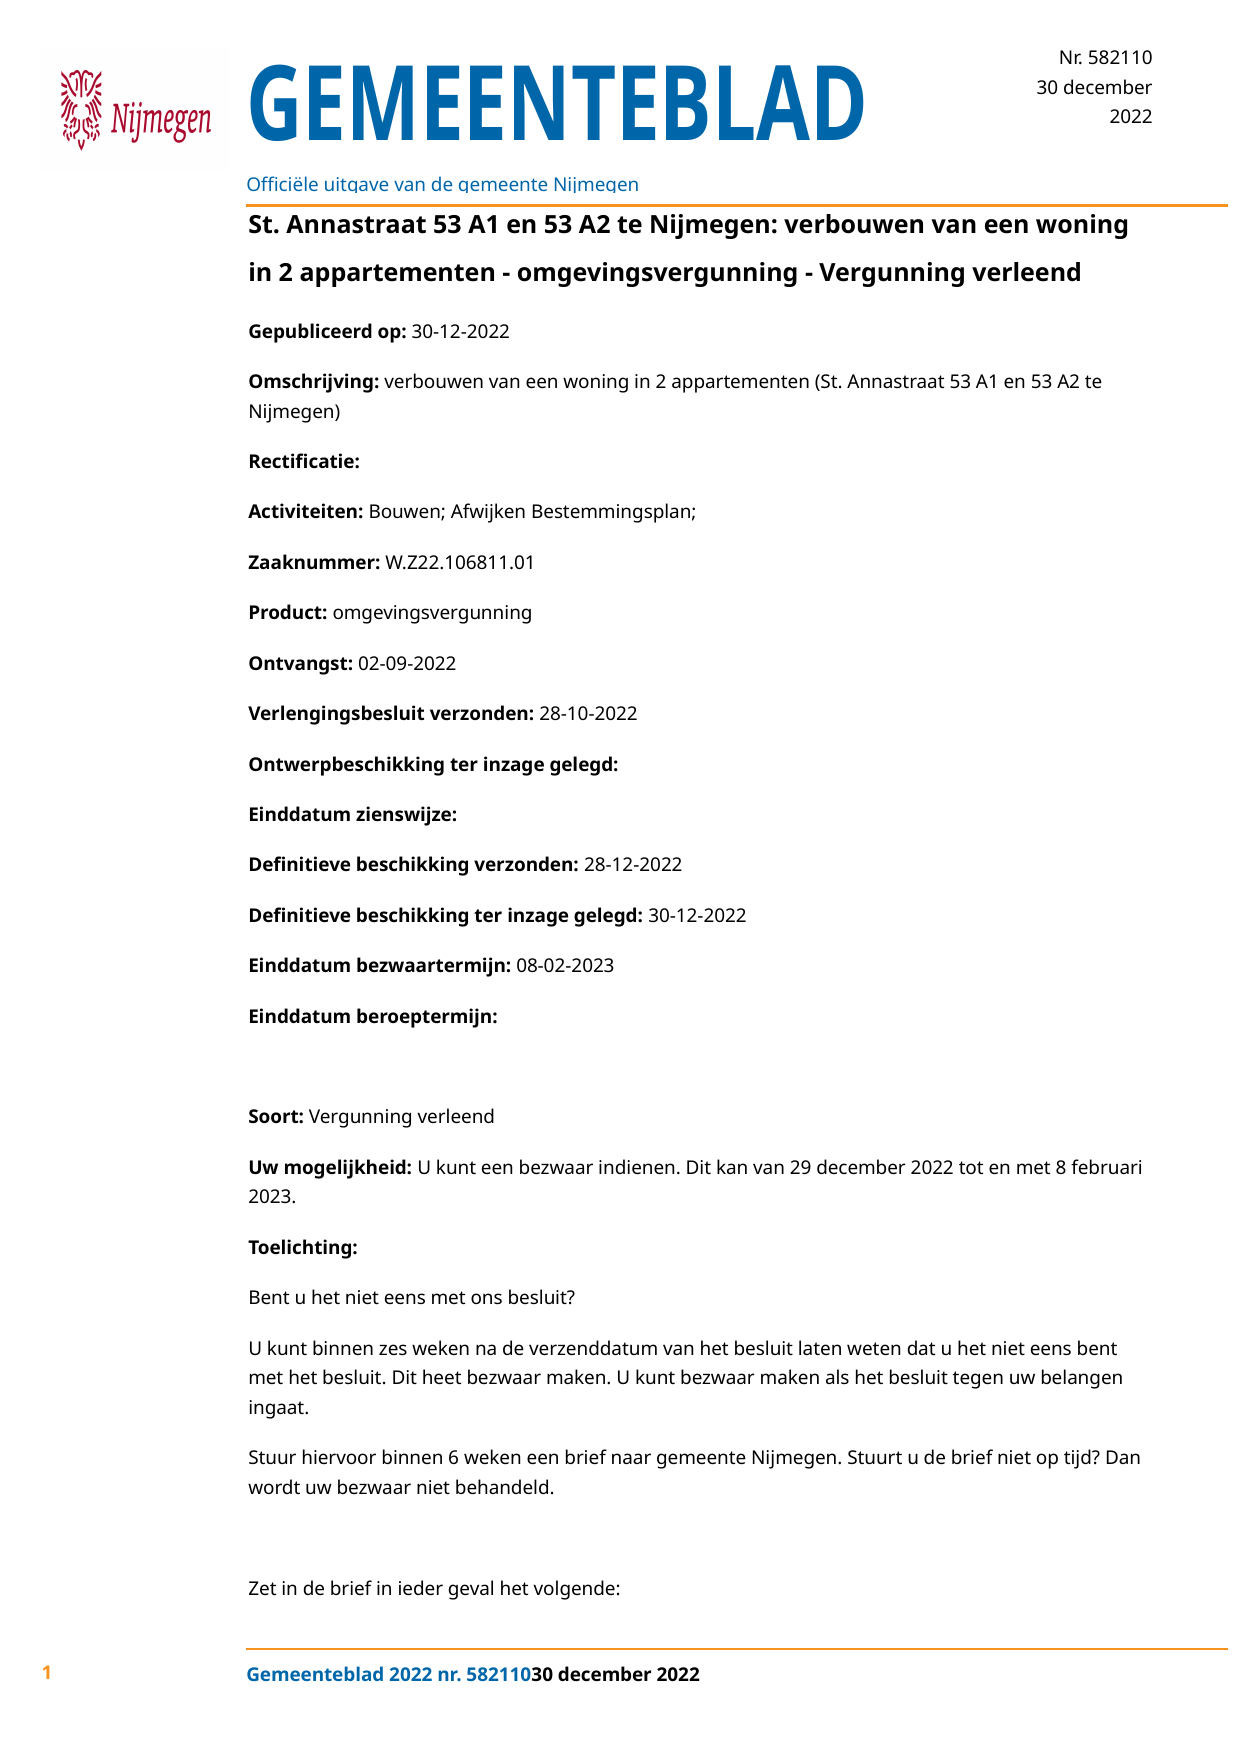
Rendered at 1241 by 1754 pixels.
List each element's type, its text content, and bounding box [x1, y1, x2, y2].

text Activiteiten: Bouwen; Afwijken Bestemmingsplan; [248, 499, 1152, 524]
text Ontvangst: 02-09-2022 [248, 650, 1152, 676]
text Uw mogelijkheid: U kunt een bezwaar indienen. Dit kan van 29 december 2022 tot en met 8 februari 2023. [248, 1154, 1152, 1209]
text Definitieve beschikking verzonden: 28-12-2022 [248, 852, 1152, 877]
text Gepubliceerd op: 30-12-2022 [248, 318, 1152, 344]
text U kunt binnen zes weken na de verzenddatum van het besluit laten weten dat u het niet eens bent met het besluit. Dit heet bezwaar maken. U kunt bezwaar maken als het besluit tegen uw belangen ingaat. [248, 1335, 1152, 1420]
text Rectificatie: [248, 448, 1152, 474]
text Omschrijving: verbouwen van een woning in 2 appartementen (St. Annastraat 53 A1 en 53 A2 te Nijmegen) [248, 368, 1152, 424]
text Zaaknummer: W.Z22.106811.01 [248, 549, 1152, 575]
text Ontwerpbeschikking ter inzage gelegd: [248, 751, 1152, 777]
text Einddatum bezwaartermijn: 08-02-2023 [248, 952, 1152, 978]
text Bent u het niet eens met ons besluit? [248, 1284, 1152, 1310]
text Einddatum beroeptermijn: [248, 1003, 1152, 1029]
text Toelichting: [248, 1234, 1152, 1260]
text Product: omgevingsvergunning [248, 599, 1152, 625]
text Stuur hiervoor binnen 6 weken een brief naar gemeente Nijmegen. Stuurt u de brief niet op tijd? Dan wordt uw bezwaar niet behandeld. [248, 1444, 1152, 1500]
text Zet in de brief in ieder geval het volgende: [248, 1575, 1152, 1601]
text Definitieve beschikking ter inzage gelegd: 30-12-2022 [248, 902, 1152, 928]
text St. Annastraat 53 A1 en 53 A2 te Nijmegen: verbouwen van een woning in 2 appartementen - omgevingsvergunning - Vergunning verleend [248, 207, 1152, 288]
picture [41, 47, 231, 172]
text Einddatum zienswijze: [248, 801, 1152, 827]
text Verlengingsbesluit verzonden: 28-10-2022 [248, 700, 1152, 726]
text Soort: Vergunning verleend [248, 1104, 1152, 1129]
